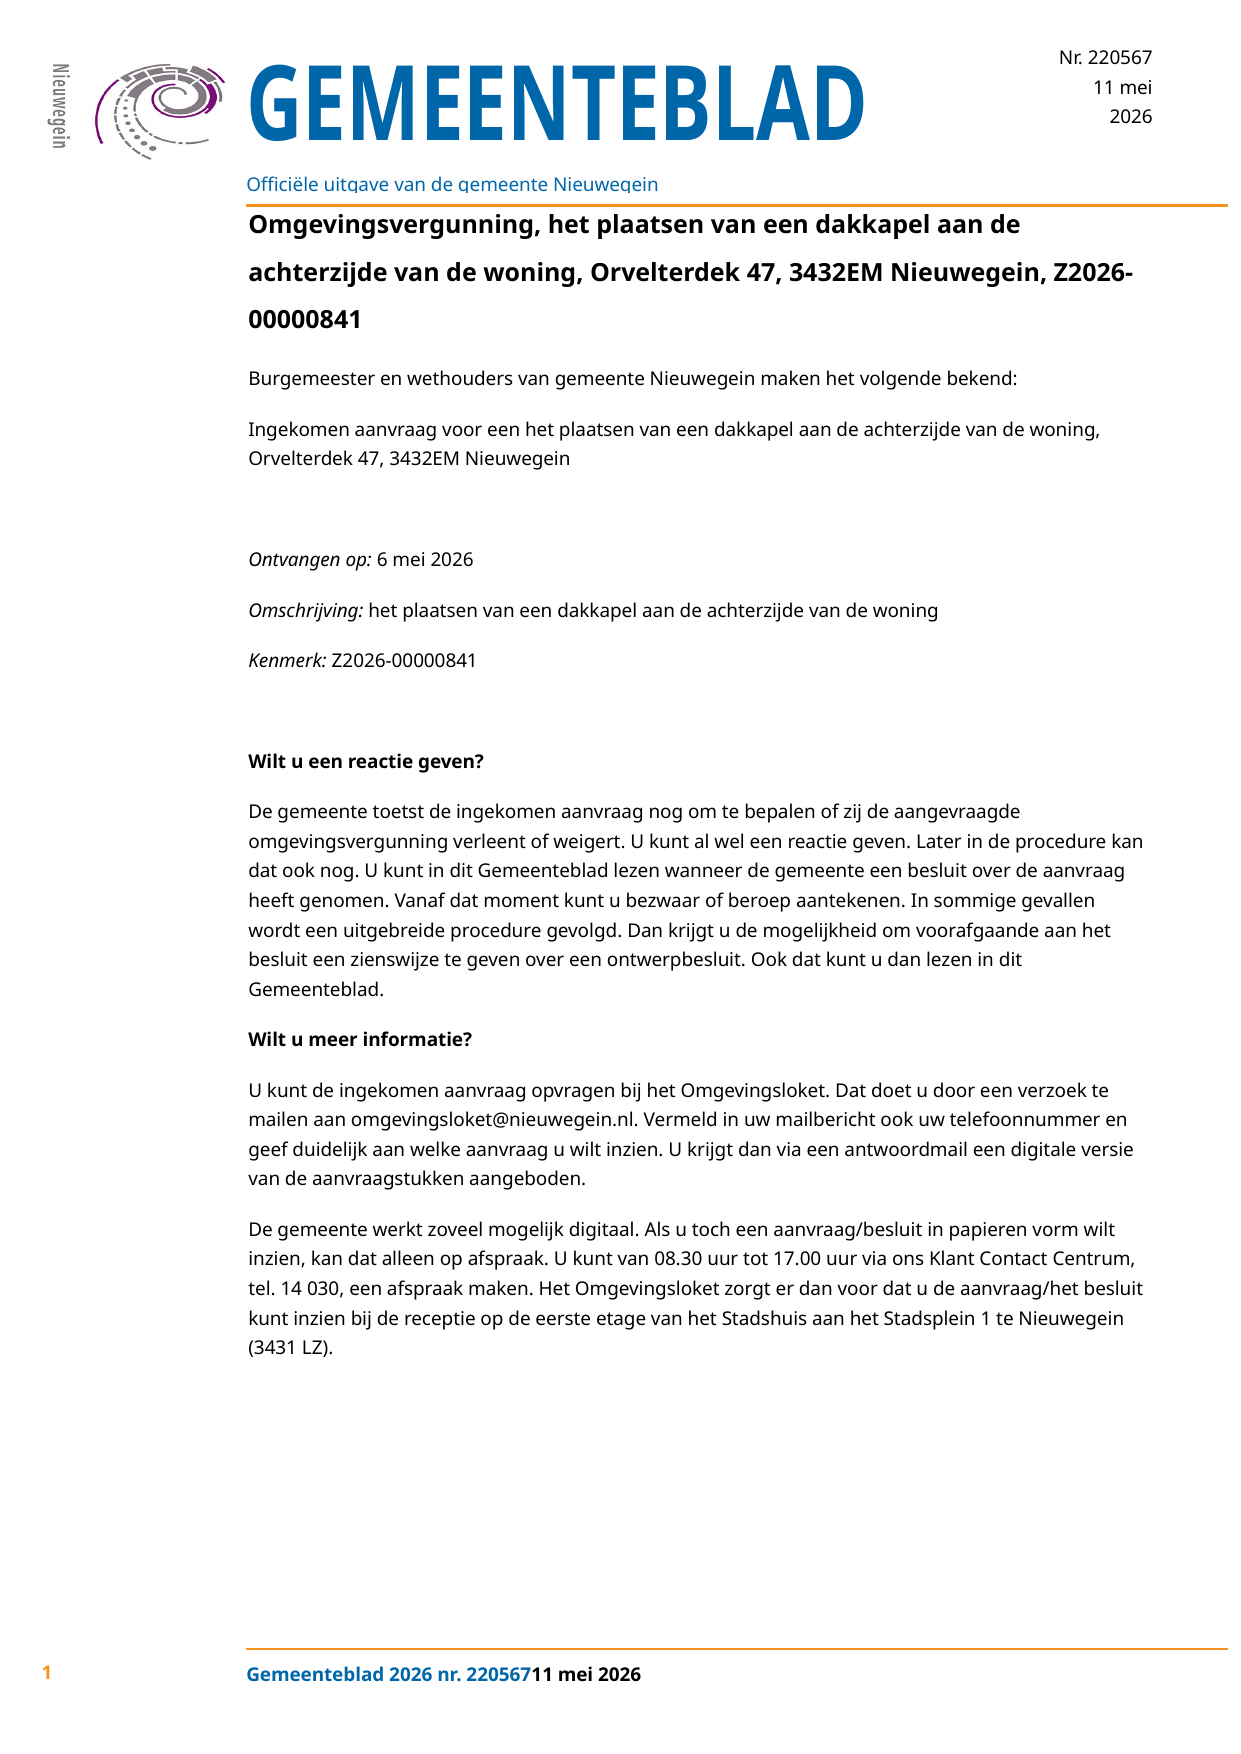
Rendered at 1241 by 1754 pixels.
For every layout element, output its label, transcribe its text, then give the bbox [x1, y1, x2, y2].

text Burgemeester en wethouders van gemeente Nieuwegein maken het volgende bekend: [248, 366, 1152, 391]
text Kenmerk: Z2026-00000841 [248, 647, 1152, 673]
text Omgevingsvergunning, het plaatsen van een dakkapel aan de achterzijde van de woning, Orvelterdek 47, 3432EM Nieuwegein, Z2026-00000841 [248, 207, 1152, 336]
text U kunt de ingekomen aanvraag opvragen bij het Omgevingsloket. Dat doet u door een verzoek te mailen aan omgevingsloket@nieuwegein.nl. Vermeld in uw mailbericht ook uw telefoonnummer en geef duidelijk aan welke aanvraag u wilt inzien. U krijgt dan via een antwoordmail een digitale versie van de aanvraagstukken aangeboden. [248, 1077, 1152, 1191]
text De gemeente werkt zoveel mogelijk digitaal. Als u toch een aanvraag/besluit in papieren vorm wilt inzien, kan dat alleen op afspraak. U kunt van 08.30 uur tot 17.00 uur via ons Klant Contact Centrum, tel. 14 030, een afspraak maken. Het Omgevingsloket zorgt er dan voor dat u de aanvraag/het besluit kunt inzien bij de receptie op de eerste etage van het Stadshuis aan het Stadsplein 1 te Nieuwegein (3431 LZ). [248, 1216, 1152, 1360]
picture [41, 47, 231, 172]
text Ontvangen op: 6 mei 2026 [248, 546, 1152, 572]
text Ingekomen aanvraag voor een het plaatsen van een dakkapel aan de achterzijde van de woning, Orvelterdek 47, 3432EM Nieuwegein [248, 416, 1152, 471]
text De gemeente toetst de ingekomen aanvraag nog om te bepalen of zij de aangevraagde omgevingsvergunning verleent of weigert. U kunt al wel een reactie geven. Later in de procedure kan dat ook nog. U kunt in dit Gemeenteblad lezen wanneer de gemeente een besluit over de aanvraag heeft genomen. Vanaf dat moment kunt u bezwaar of beroep aantekenen. In sommige gevallen wordt een uitgebreide procedure gevolgd. Dan krijgt u de mogelijkheid om voorafgaande aan het besluit een zienswijze te geven over een ontwerpbesluit. Ook dat kunt u dan lezen in dit Gemeenteblad. [248, 798, 1152, 1002]
text Omschrijving: het plaatsen van een dakkapel aan de achterzijde van de woning [248, 597, 1152, 622]
text Wilt u meer informatie? [248, 1026, 1152, 1052]
text Wilt u een reactie geven? [248, 748, 1152, 774]
